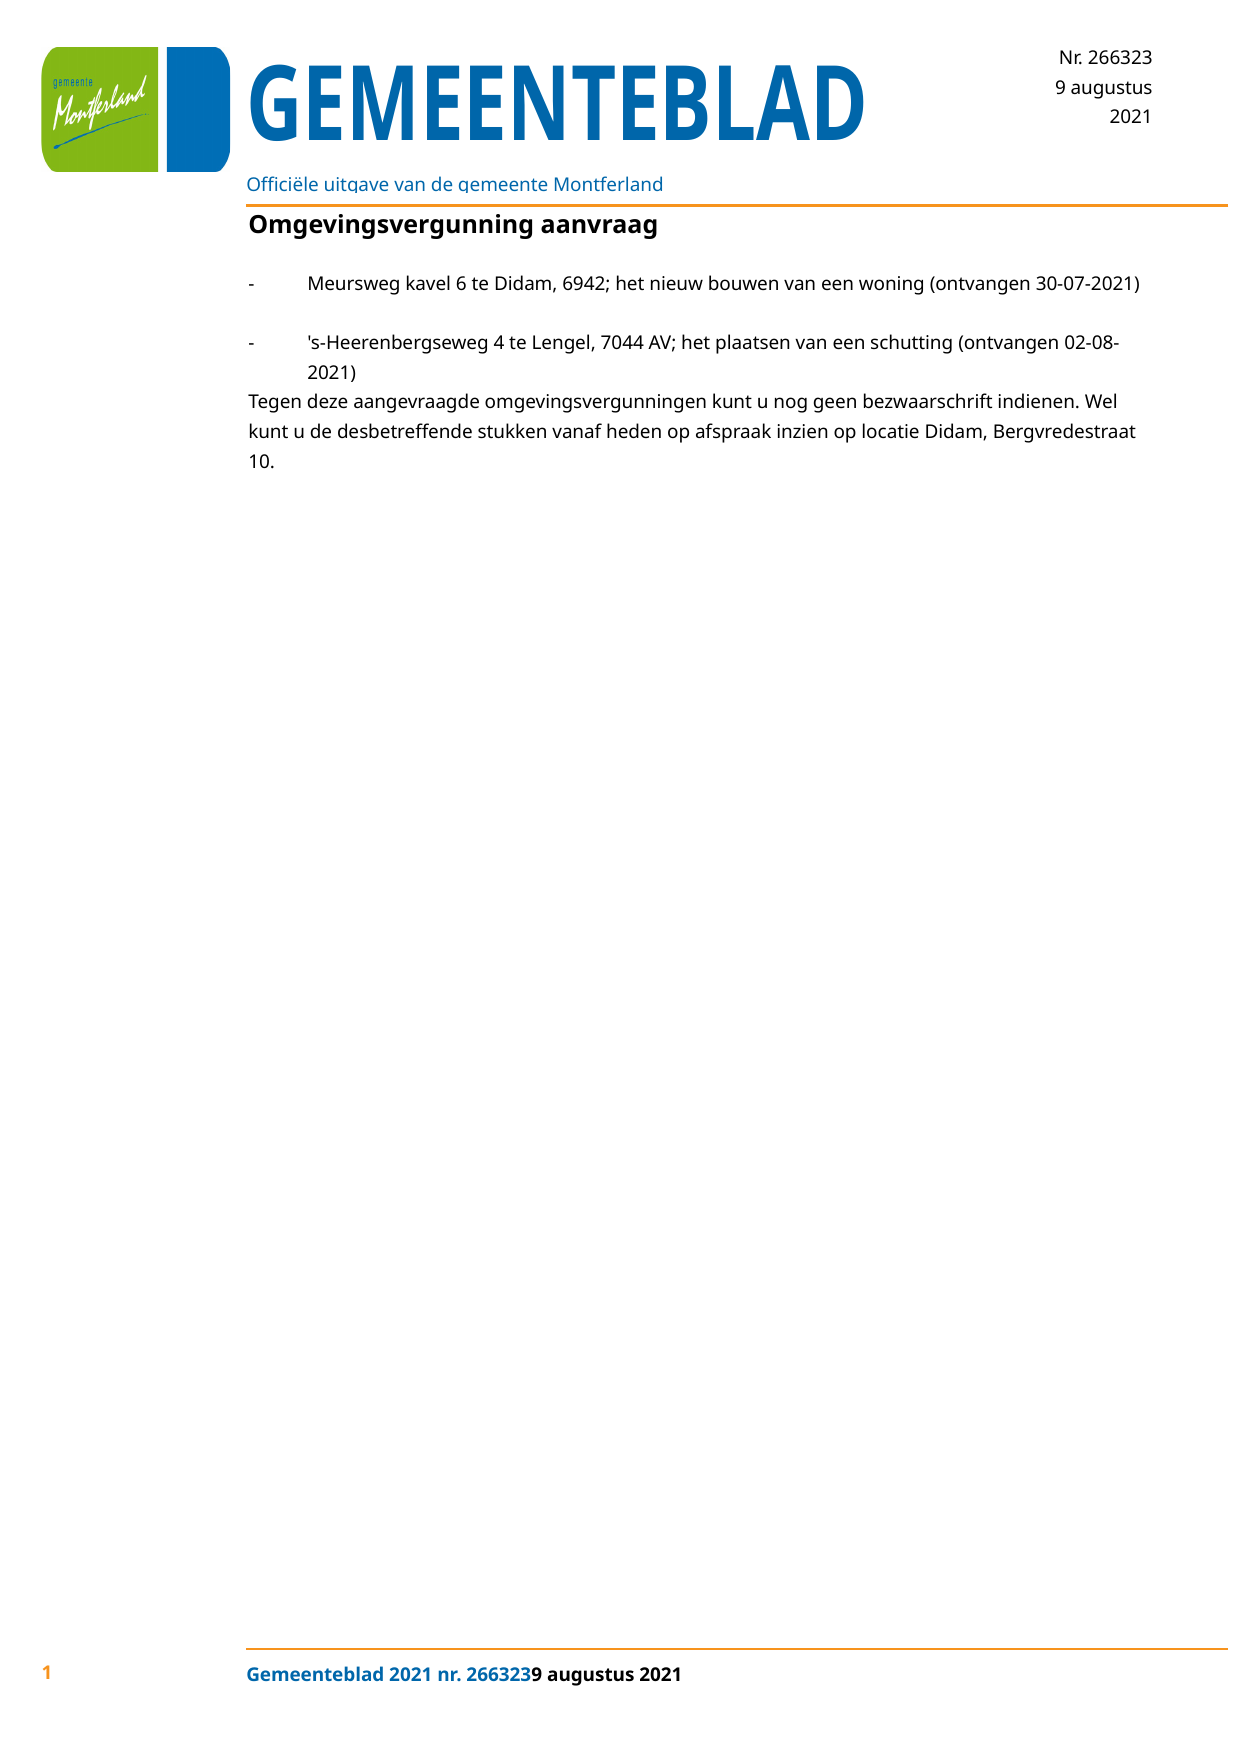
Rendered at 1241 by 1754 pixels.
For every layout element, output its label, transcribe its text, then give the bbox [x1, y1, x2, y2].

text Omgevingsvergunning aanvraag [248, 207, 1152, 241]
list 's-Heerenbergseweg 4 te Lengel, 7044 AV; het plaatsen van een schutting (ontvangen 02-08-2021) [248, 329, 1152, 385]
picture [41, 47, 231, 172]
list Meursweg kavel 6 te Didam, 6942; het nieuw bouwen van een woning (ontvangen 30-07-2021) [248, 270, 1152, 296]
text Tegen deze aangevraagde omgevingsvergunningen kunt u nog geen bezwaarschrift indienen. Wel kunt u de desbetreffende stukken vanaf heden op afspraak inzien op locatie Didam, Bergvredestraat 10. [248, 389, 1152, 473]
